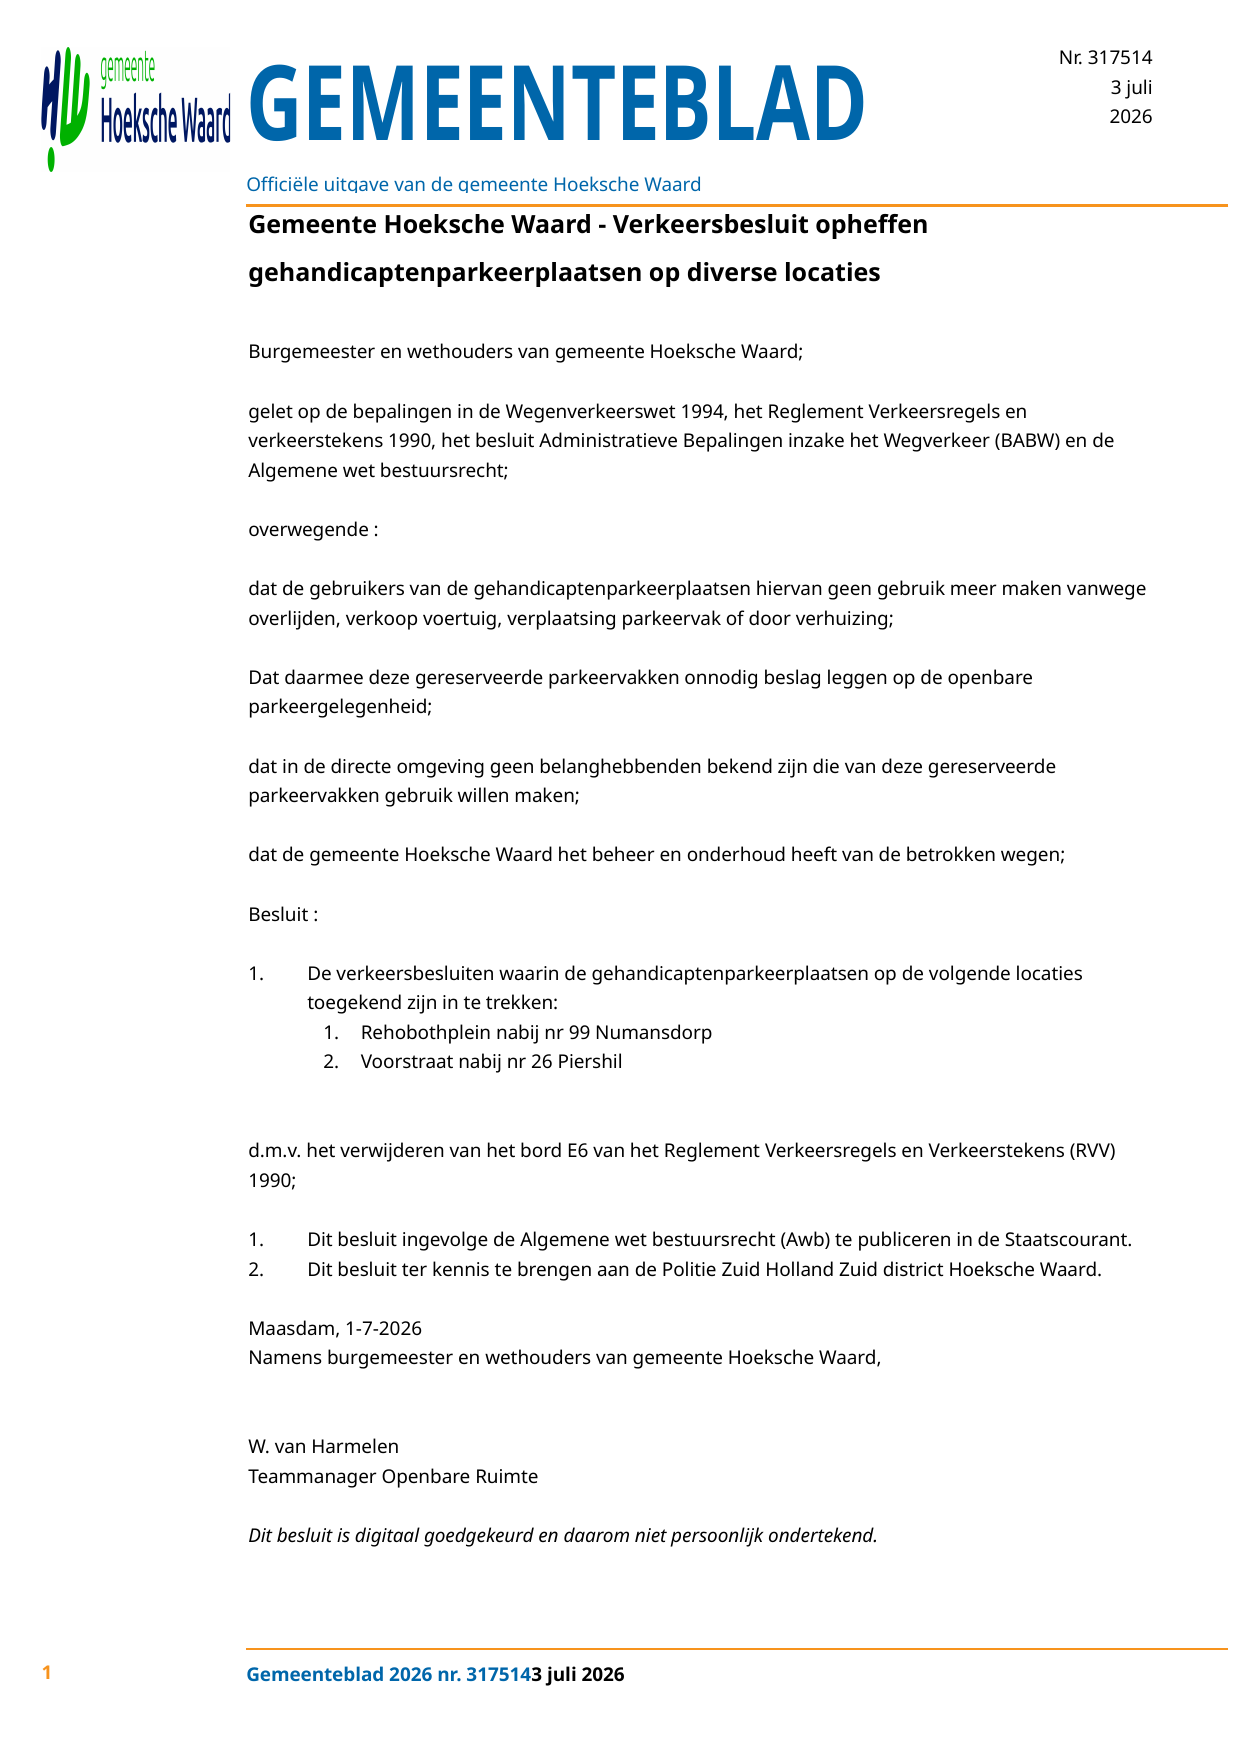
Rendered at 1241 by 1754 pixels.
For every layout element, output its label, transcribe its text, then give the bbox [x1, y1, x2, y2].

list De verkeersbesluiten waarin de gehandicaptenparkeerplaatsen op de volgende locaties toegekend zijn in te trekken: [248, 960, 1152, 1015]
text W. van Harmelen [248, 1433, 1152, 1459]
text Dit besluit is digitaal goedgekeurd en daarom niet persoonlijk ondertekend. [248, 1522, 1152, 1548]
list Voorstraat nabij nr 26 Piershil [323, 1049, 1152, 1074]
text Gemeente Hoeksche Waard - Verkeersbesluit opheffen gehandicaptenparkeerplaatsen op diverse locaties [248, 207, 1152, 288]
text Besluit : [248, 901, 1152, 926]
text Dat daarmee deze gereserveerde parkeervakken onnodig beslag leggen op de openbare parkeergelegenheid; [248, 664, 1152, 719]
text Maasdam, 1-7-2026 [248, 1315, 1152, 1341]
list Dit besluit ter kennis te brengen aan de Politie Zuid Holland Zuid district Hoeksche Waard. [248, 1256, 1152, 1281]
list Rehobothplein nabij nr 99 Numansdorp [323, 1019, 1152, 1045]
text Teammanager Openbare Ruimte [248, 1463, 1152, 1488]
picture [41, 47, 231, 172]
text Namens burgemeester en wethouders van gemeente Hoeksche Waard, [248, 1344, 1152, 1370]
text Burgemeester en wethouders van gemeente Hoeksche Waard; [248, 339, 1152, 364]
text dat de gemeente Hoeksche Waard het beheer en onderhoud heeft van de betrokken wegen; [248, 842, 1152, 867]
text dat in de directe omgeving geen belanghebbenden bekend zijn die van deze gereserveerde parkeervakken gebruik willen maken; [248, 753, 1152, 808]
list Dit besluit ingevolge de Algemene wet bestuursrecht (Awb) te publiceren in de Staatscourant. [248, 1226, 1152, 1252]
text gelet op de bepalingen in de Wegenverkeerswet 1994, het Reglement Verkeersregels en verkeerstekens 1990, het besluit Administratieve Bepalingen inzake het Wegverkeer (BABW) en de Algemene wet bestuursrecht; [248, 398, 1152, 483]
text d.m.v. het verwijderen van het bord E6 van het Reglement Verkeersregels en Verkeerstekens (RVV) 1990; [248, 1137, 1152, 1193]
text overwegende : [248, 516, 1152, 542]
text dat de gebruikers van de gehandicaptenparkeerplaatsen hiervan geen gebruik meer maken vanwege overlijden, verkoop voertuig, verplaatsing parkeervak of door verhuizing; [248, 575, 1152, 631]
